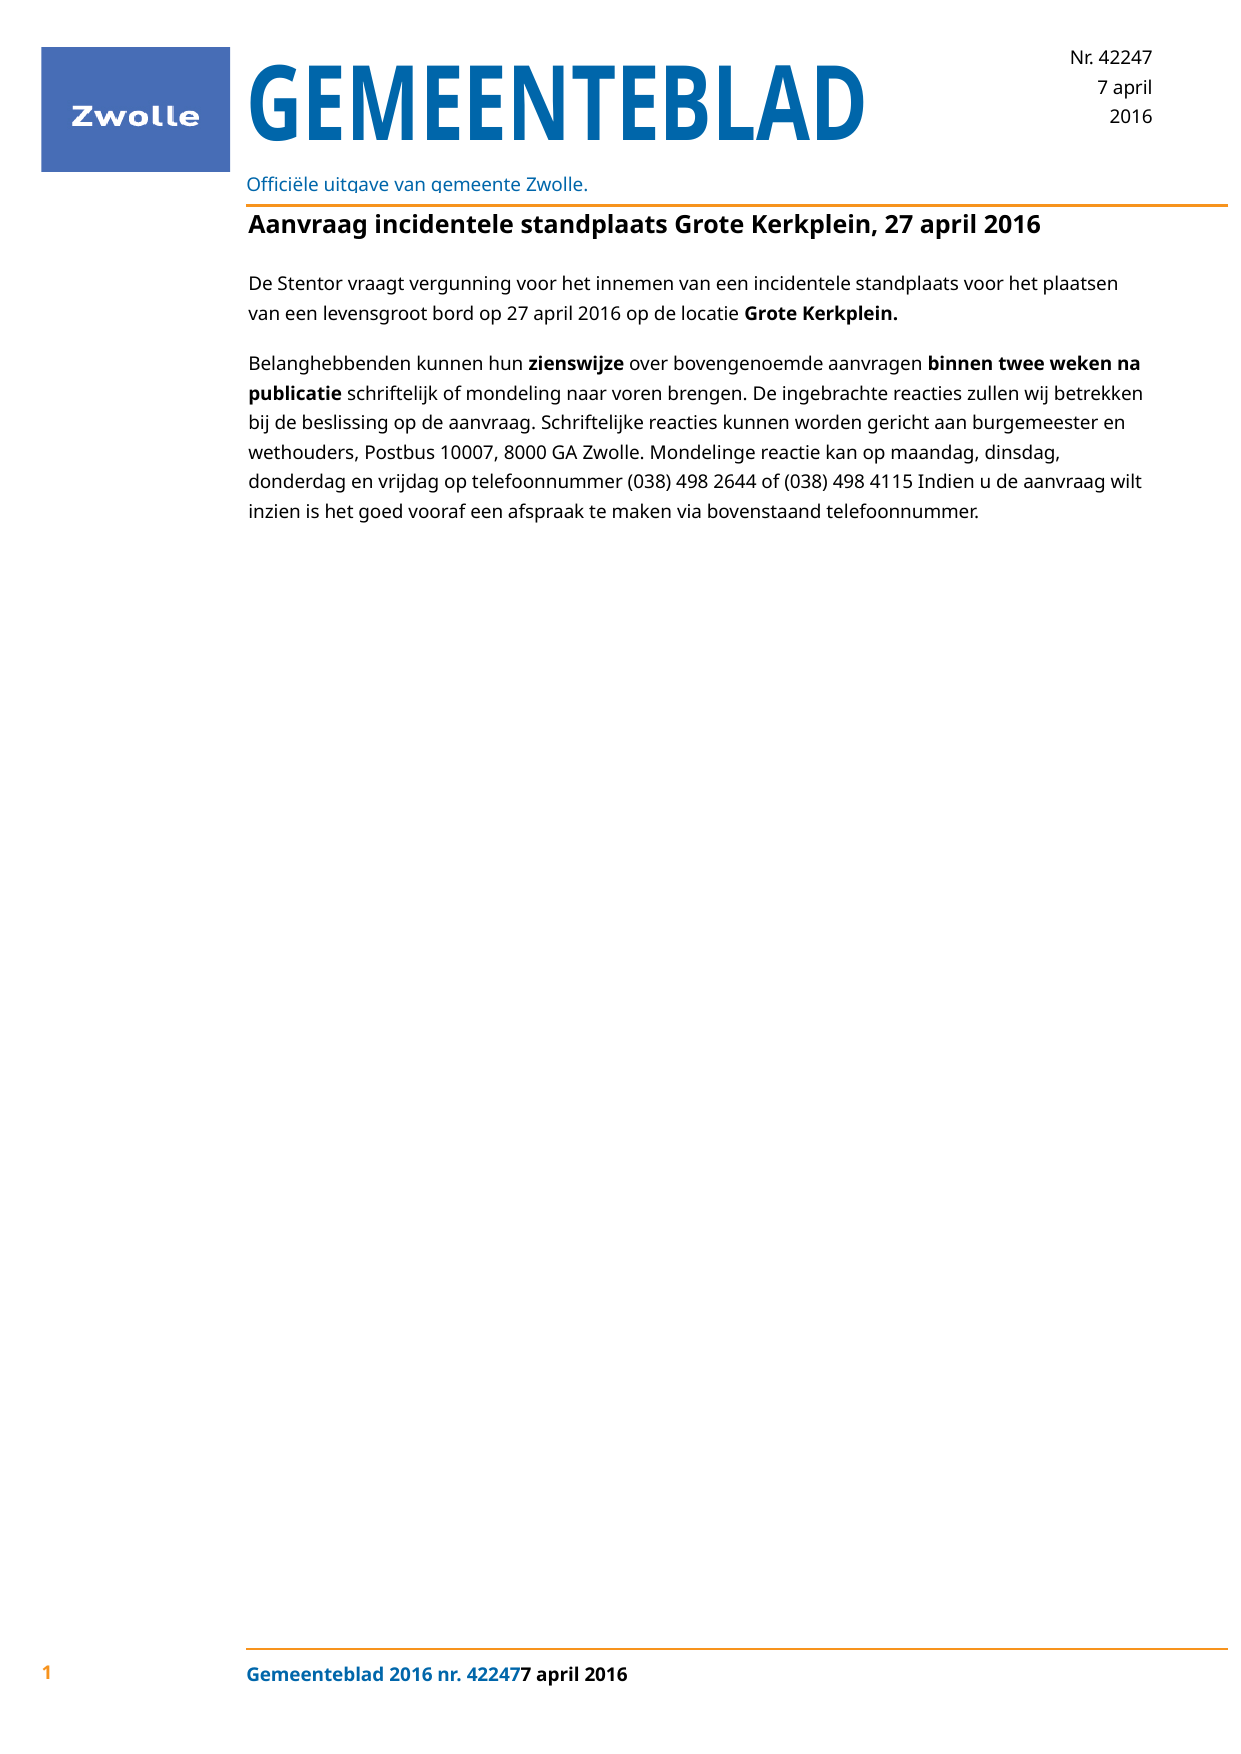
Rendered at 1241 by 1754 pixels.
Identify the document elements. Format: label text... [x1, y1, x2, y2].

text Aanvraag incidentele standplaats Grote Kerkplein, 27 april 2016 [248, 207, 1152, 241]
text Belanghebbenden kunnen hun zienswijze over bovengenoemde aanvragen binnen twee weken na publicatie schriftelijk of mondeling naar voren brengen. De ingebrachte reacties zullen wij betrekken bij de beslissing op de aanvraag. Schriftelijke reacties kunnen worden gericht aan burgemeester en wethouders, Postbus 10007, 8000 GA Zwolle. Mondelinge reactie kan op maandag, dinsdag, donderdag en vrijdag op telefoonnummer (038) 498 2644 of (038) 498 4115 Indien u de aanvraag wilt inzien is het goed vooraf een afspraak te maken via bovenstaand telefoonnummer. [248, 350, 1152, 524]
text De Stentor vraagt vergunning voor het innemen van een incidentele standplaats voor het plaatsen van een levensgroot bord op 27 april 2016 op de locatie Grote Kerkplein. [248, 270, 1152, 326]
picture [41, 47, 231, 172]
